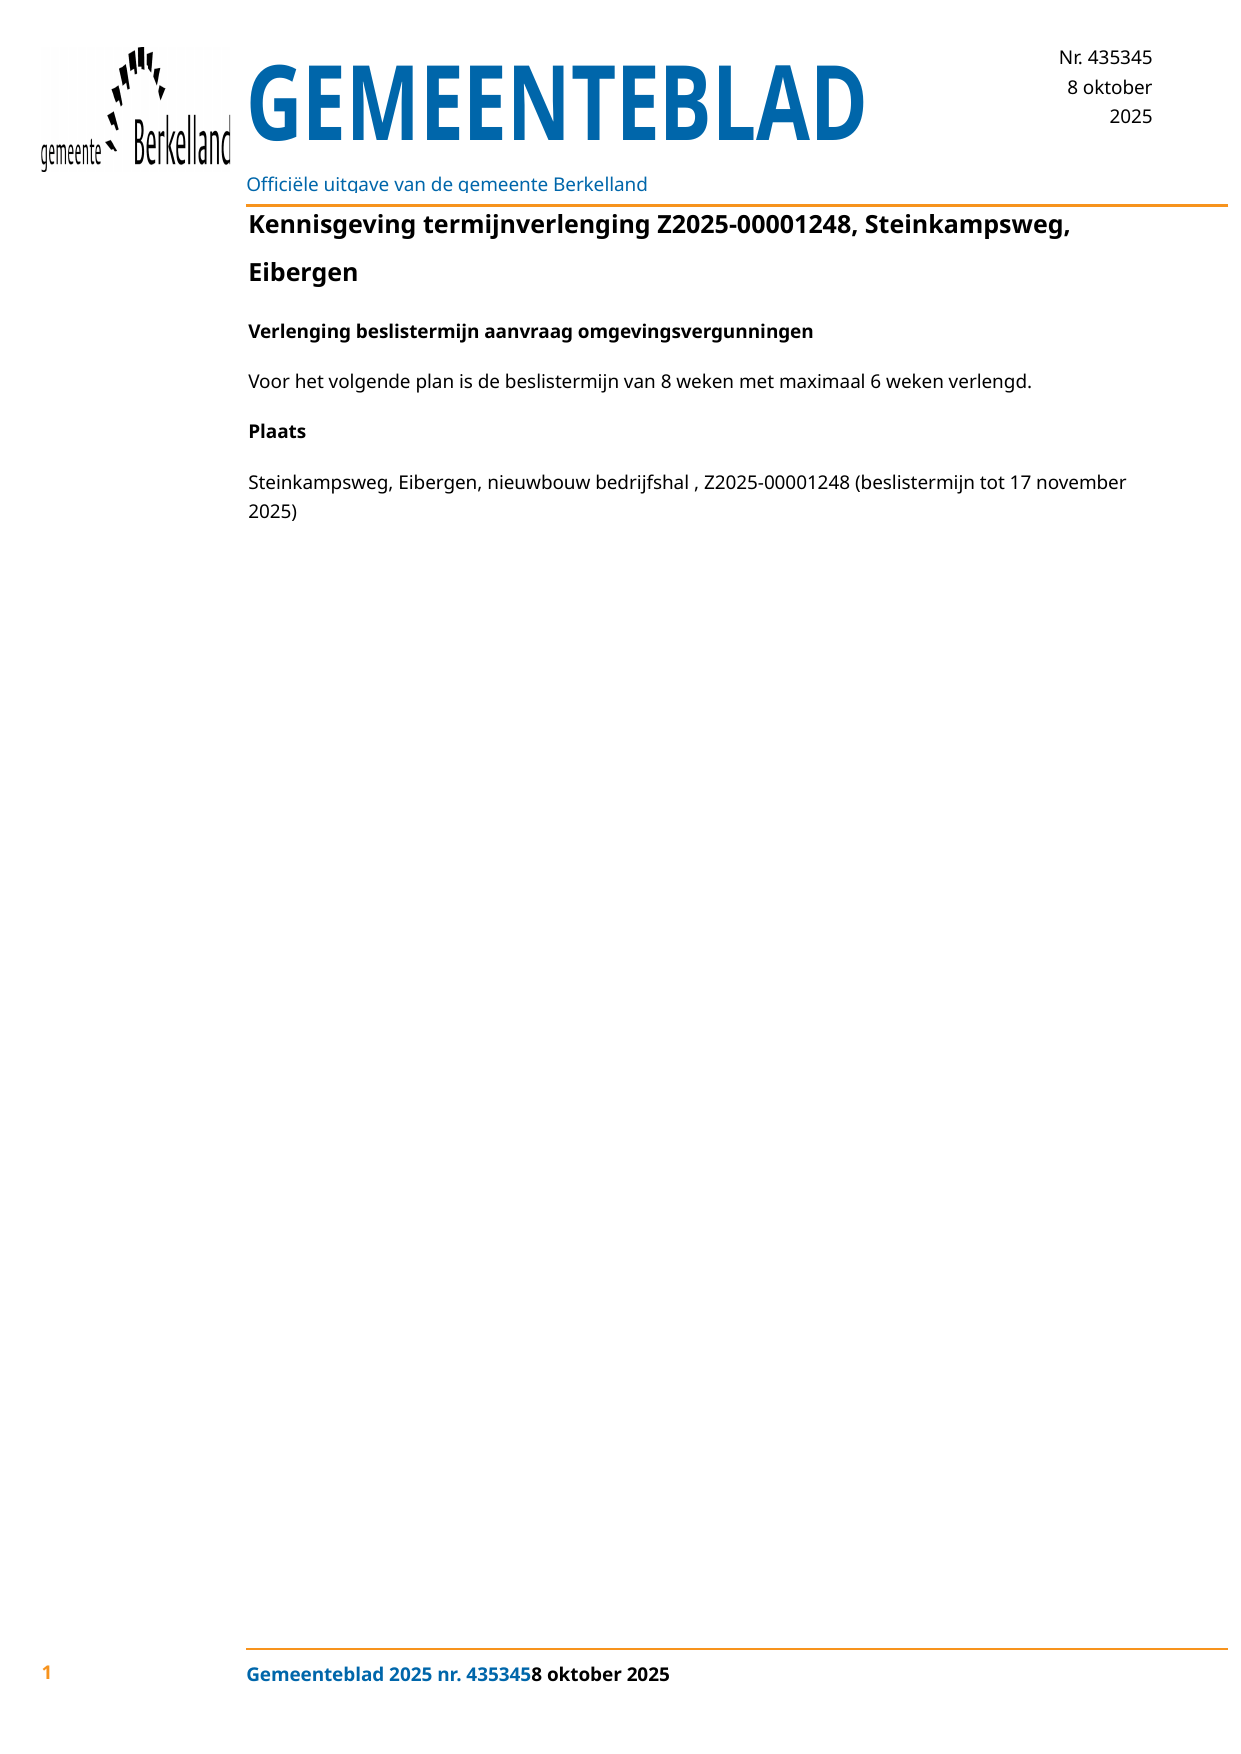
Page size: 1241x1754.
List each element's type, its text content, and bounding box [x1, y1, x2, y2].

text Voor het volgende plan is de beslistermijn van 8 weken met maximaal 6 weken verlengd. [248, 368, 1152, 394]
picture [41, 47, 231, 172]
text Plaats [248, 419, 1152, 444]
text Kennisgeving termijnverlenging Z2025-00001248, Steinkampsweg, Eibergen [248, 207, 1152, 288]
text Steinkampsweg, Eibergen, nieuwbouw bedrijfshal , Z2025-00001248 (beslistermijn tot 17 november 2025) [248, 469, 1152, 524]
text Verlenging beslistermijn aanvraag omgevingsvergunningen [248, 318, 1152, 344]
